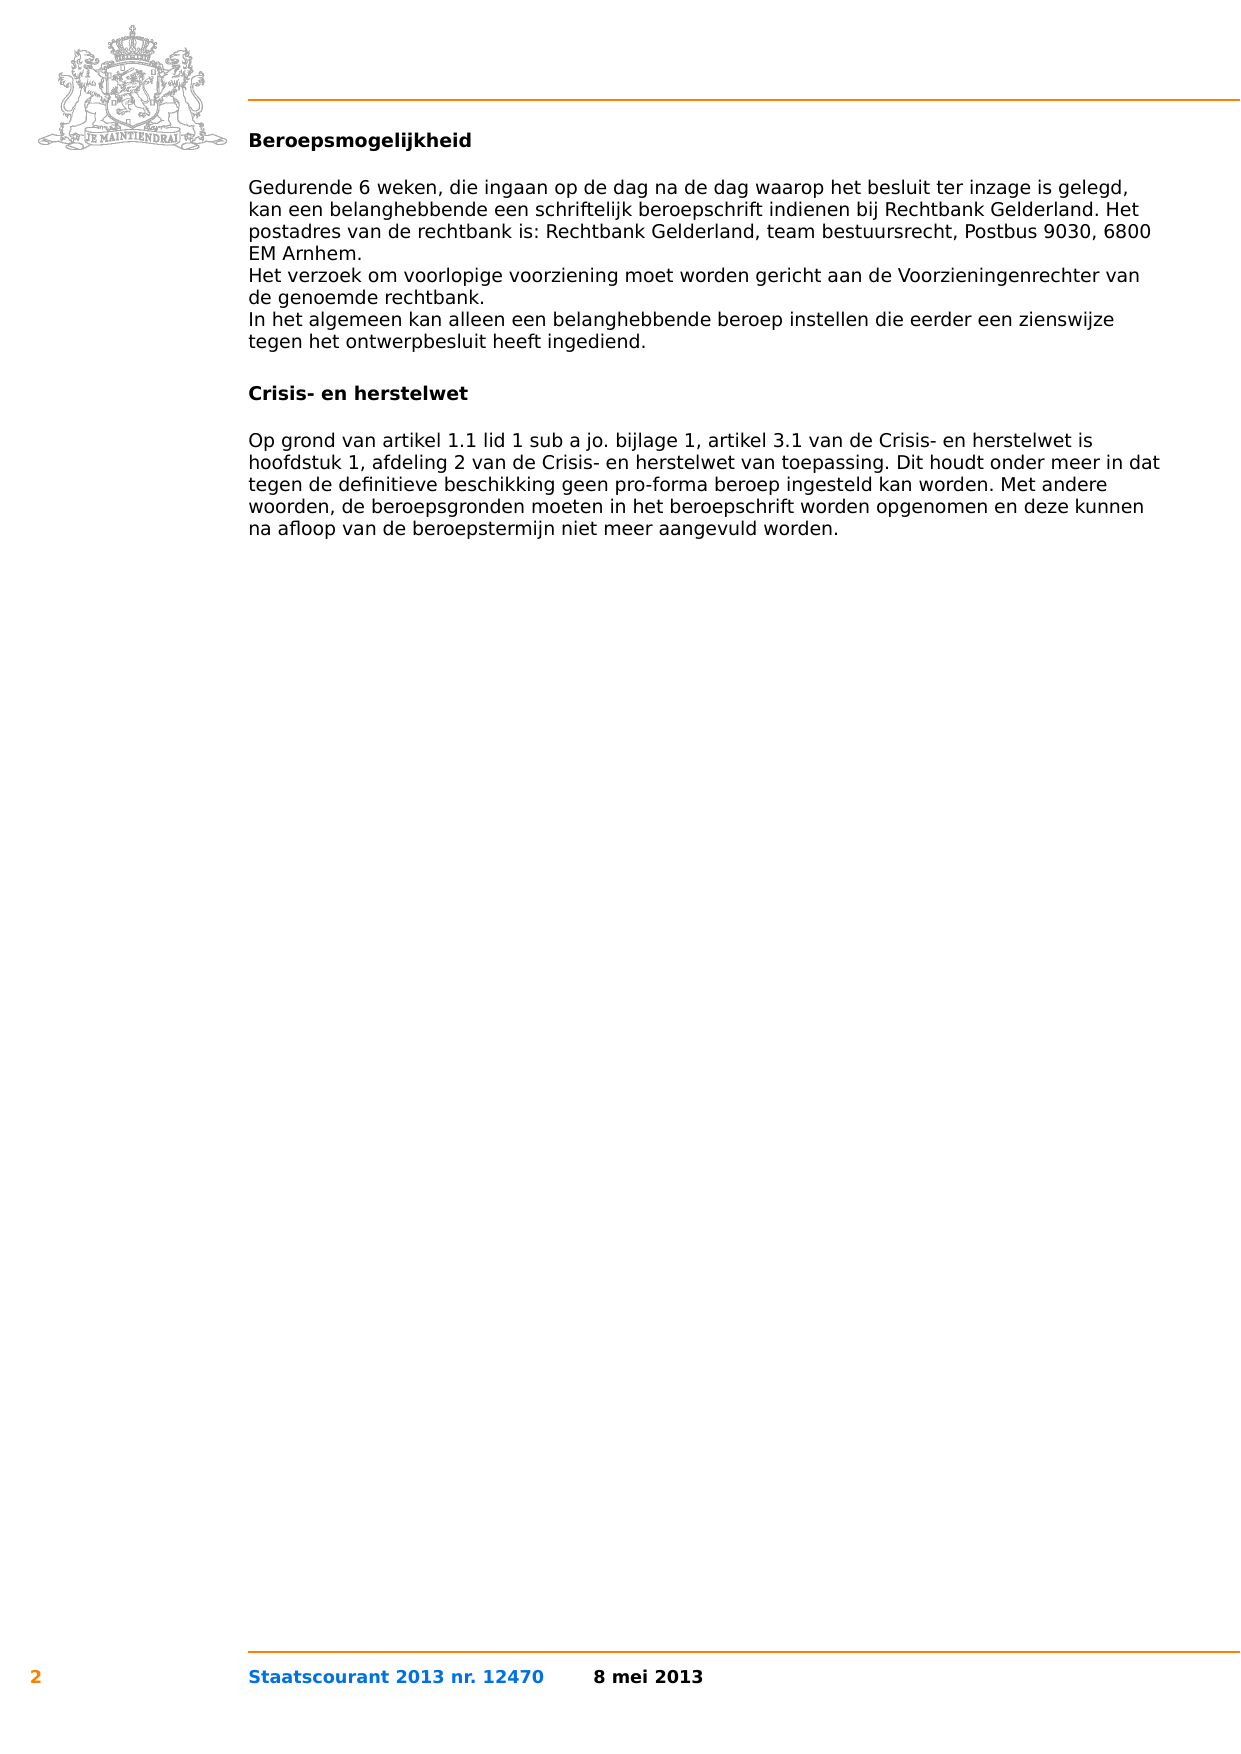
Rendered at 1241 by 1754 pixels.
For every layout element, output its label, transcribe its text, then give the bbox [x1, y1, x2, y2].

text Op grond van artikel 1.1 lid 1 sub a jo. bijlage 1, artikel 3.1 van de Crisis- en herstelwet is hoofdstuk 1, afdeling 2 van de Crisis- en herstelwet van toepassing. Dit houdt onder meer in dat tegen de definitieve beschikking geen pro-forma beroep ingesteld kan worden. Met andere woorden, de beroepsgronden moeten in het beroepschrift worden opgenomen en deze kunnen na afloop van de beroepstermijn niet meer aangevuld worden. [248, 430, 1163, 539]
text Het verzoek om voorlopige voorziening moet worden gericht aan de Voorzieningenrechter van de genoemde rechtbank. [248, 265, 1163, 309]
subtitle Crisis- en herstelwet [248, 383, 1163, 405]
text In het algemeen kan alleen een belanghebbende beroep instellen die eerder een zienswijze tegen het ontwerpbesluit heeft ingediend. [248, 309, 1163, 353]
subtitle Beroepsmogelijkheid [248, 130, 1163, 152]
text Gedurende 6 weken, die ingaan op de dag na de dag waarop het besluit ter inzage is gelegd, kan een belanghebbende een schriftelijk beroepschrift indienen bij Rechtbank Gelderland. Het postadres van de rechtbank is: Rechtbank Gelderland, team bestuursrecht, Postbus 9030, 6800 EM Arnhem. [248, 177, 1163, 265]
picture [38, 25, 227, 150]
